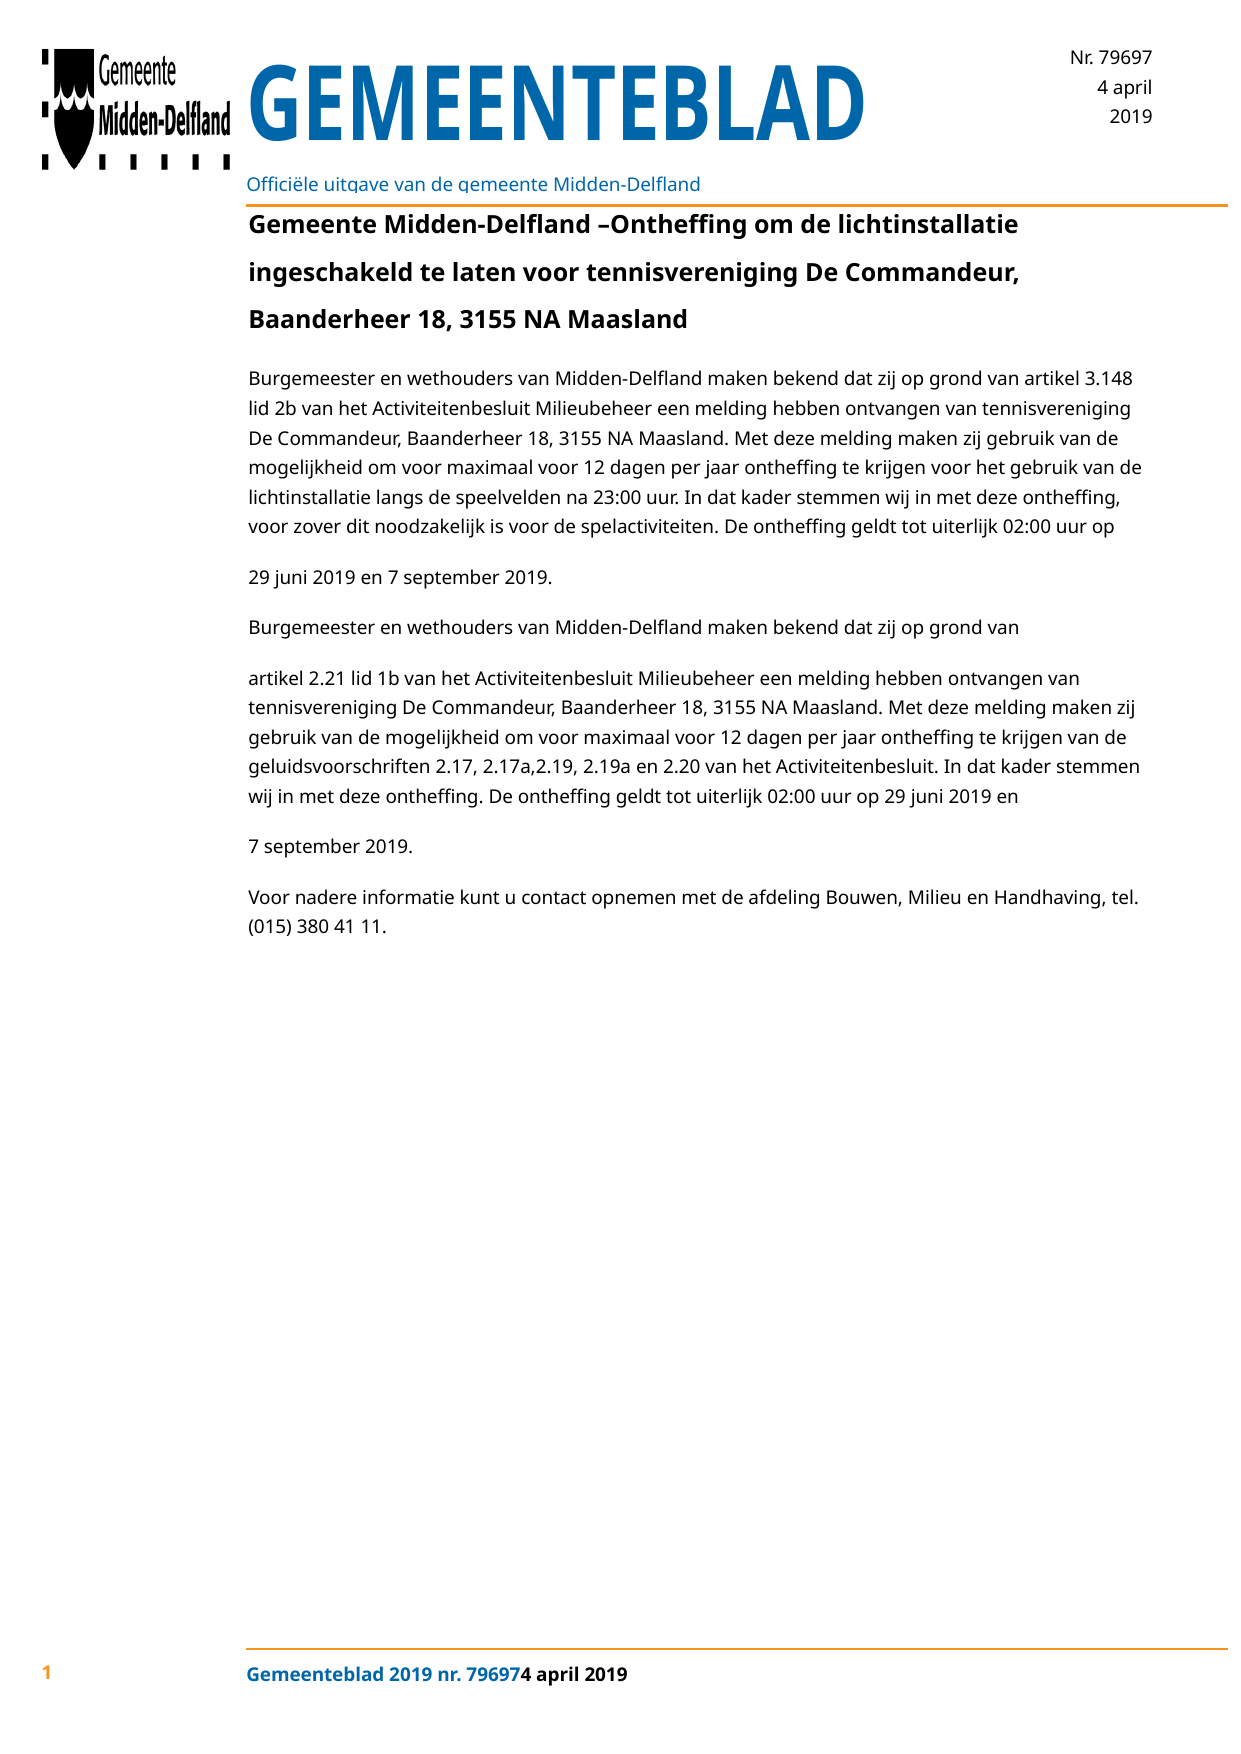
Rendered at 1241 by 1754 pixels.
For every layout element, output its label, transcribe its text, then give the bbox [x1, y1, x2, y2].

text artikel 2.21 lid 1b van het Activiteitenbesluit Milieubeheer een melding hebben ontvangen van tennisvereniging De Commandeur, Baanderheer 18, 3155 NA Maasland. Met deze melding maken zij gebruik van de mogelijkheid om voor maximaal voor 12 dagen per jaar ontheffing te krijgen van de geluidsvoorschriften 2.17, 2.17a,2.19, 2.19a en 2.20 van het Activiteitenbesluit. In dat kader stemmen wij in met deze ontheffing. De ontheffing geldt tot uiterlijk 02:00 uur op 29 juni 2019 en [248, 665, 1152, 809]
text 7 september 2019. [248, 833, 1152, 859]
text Gemeente Midden-Delfland –Ontheffing om de lichtinstallatie ingeschakeld te laten voor tennisvereniging De Commandeur, Baanderheer 18, 3155 NA Maasland [248, 207, 1152, 336]
text Voor nadere informatie kunt u contact opnemen met de afdeling Bouwen, Milieu en Handhaving, tel. (015) 380 41 11. [248, 884, 1152, 939]
text Burgemeester en wethouders van Midden-Delfland maken bekend dat zij op grond van [248, 614, 1152, 640]
picture [41, 47, 231, 172]
text 29 juni 2019 en 7 september 2019. [248, 564, 1152, 589]
text Burgemeester en wethouders van Midden-Delfland maken bekend dat zij op grond van artikel 3.148 lid 2b van het Activiteitenbesluit Milieubeheer een melding hebben ontvangen van tennisvereniging De Commandeur, Baanderheer 18, 3155 NA Maasland. Met deze melding maken zij gebruik van de mogelijkheid om voor maximaal voor 12 dagen per jaar ontheffing te krijgen voor het gebruik van de lichtinstallatie langs de speelvelden na 23:00 uur. In dat kader stemmen wij in met deze ontheffing, voor zover dit noodzakelijk is voor de spelactiviteiten. De ontheffing geldt tot uiterlijk 02:00 uur op [248, 366, 1152, 539]
